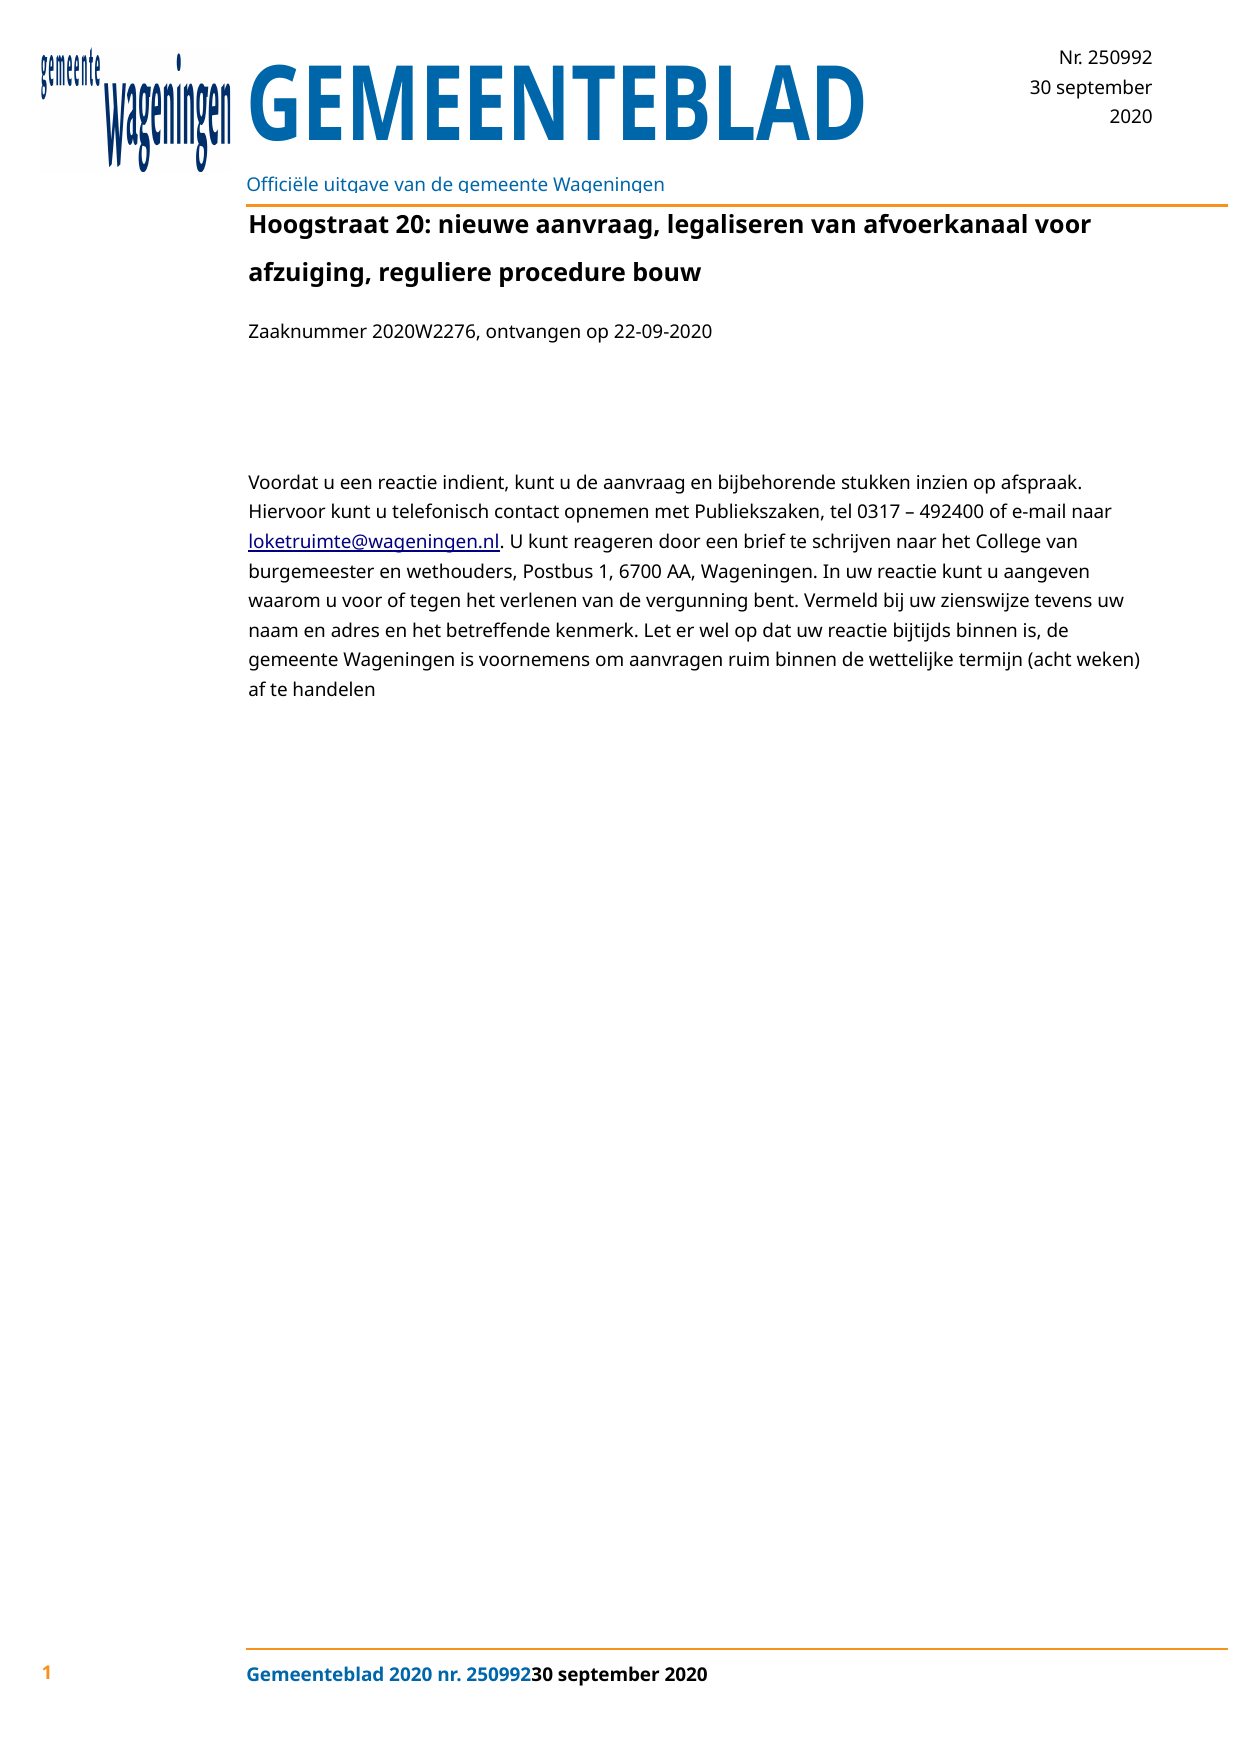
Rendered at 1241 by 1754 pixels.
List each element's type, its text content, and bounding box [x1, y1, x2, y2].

picture [41, 47, 231, 172]
text Voordat u een reactie indient, kunt u de aanvraag en bijbehorende stukken inzien op afspraak. Hiervoor kunt u telefonisch contact opnemen met Publiekszaken, tel 0317 – 492400 of e-mail naar loketruimte@wageningen.nl. U kunt reageren door een brief te schrijven naar het College van burgemeester en wethouders, Postbus 1, 6700 AA, Wageningen. In uw reactie kunt u aangeven waarom u voor of tegen het verlenen van de vergunning bent. Vermeld bij uw zienswijze tevens uw naam en adres en het betreffende kenmerk. Let er wel op dat uw reactie bijtijds binnen is, de gemeente Wageningen is voornemens om aanvragen ruim binnen de wettelijke termijn (acht weken) af te handelen [248, 469, 1152, 702]
text Hoogstraat 20: nieuwe aanvraag, legaliseren van afvoerkanaal voor afzuiging, reguliere procedure bouw [248, 207, 1152, 288]
text Zaaknummer 2020W2276, ontvangen op 22-09-2020 [248, 318, 1152, 344]
